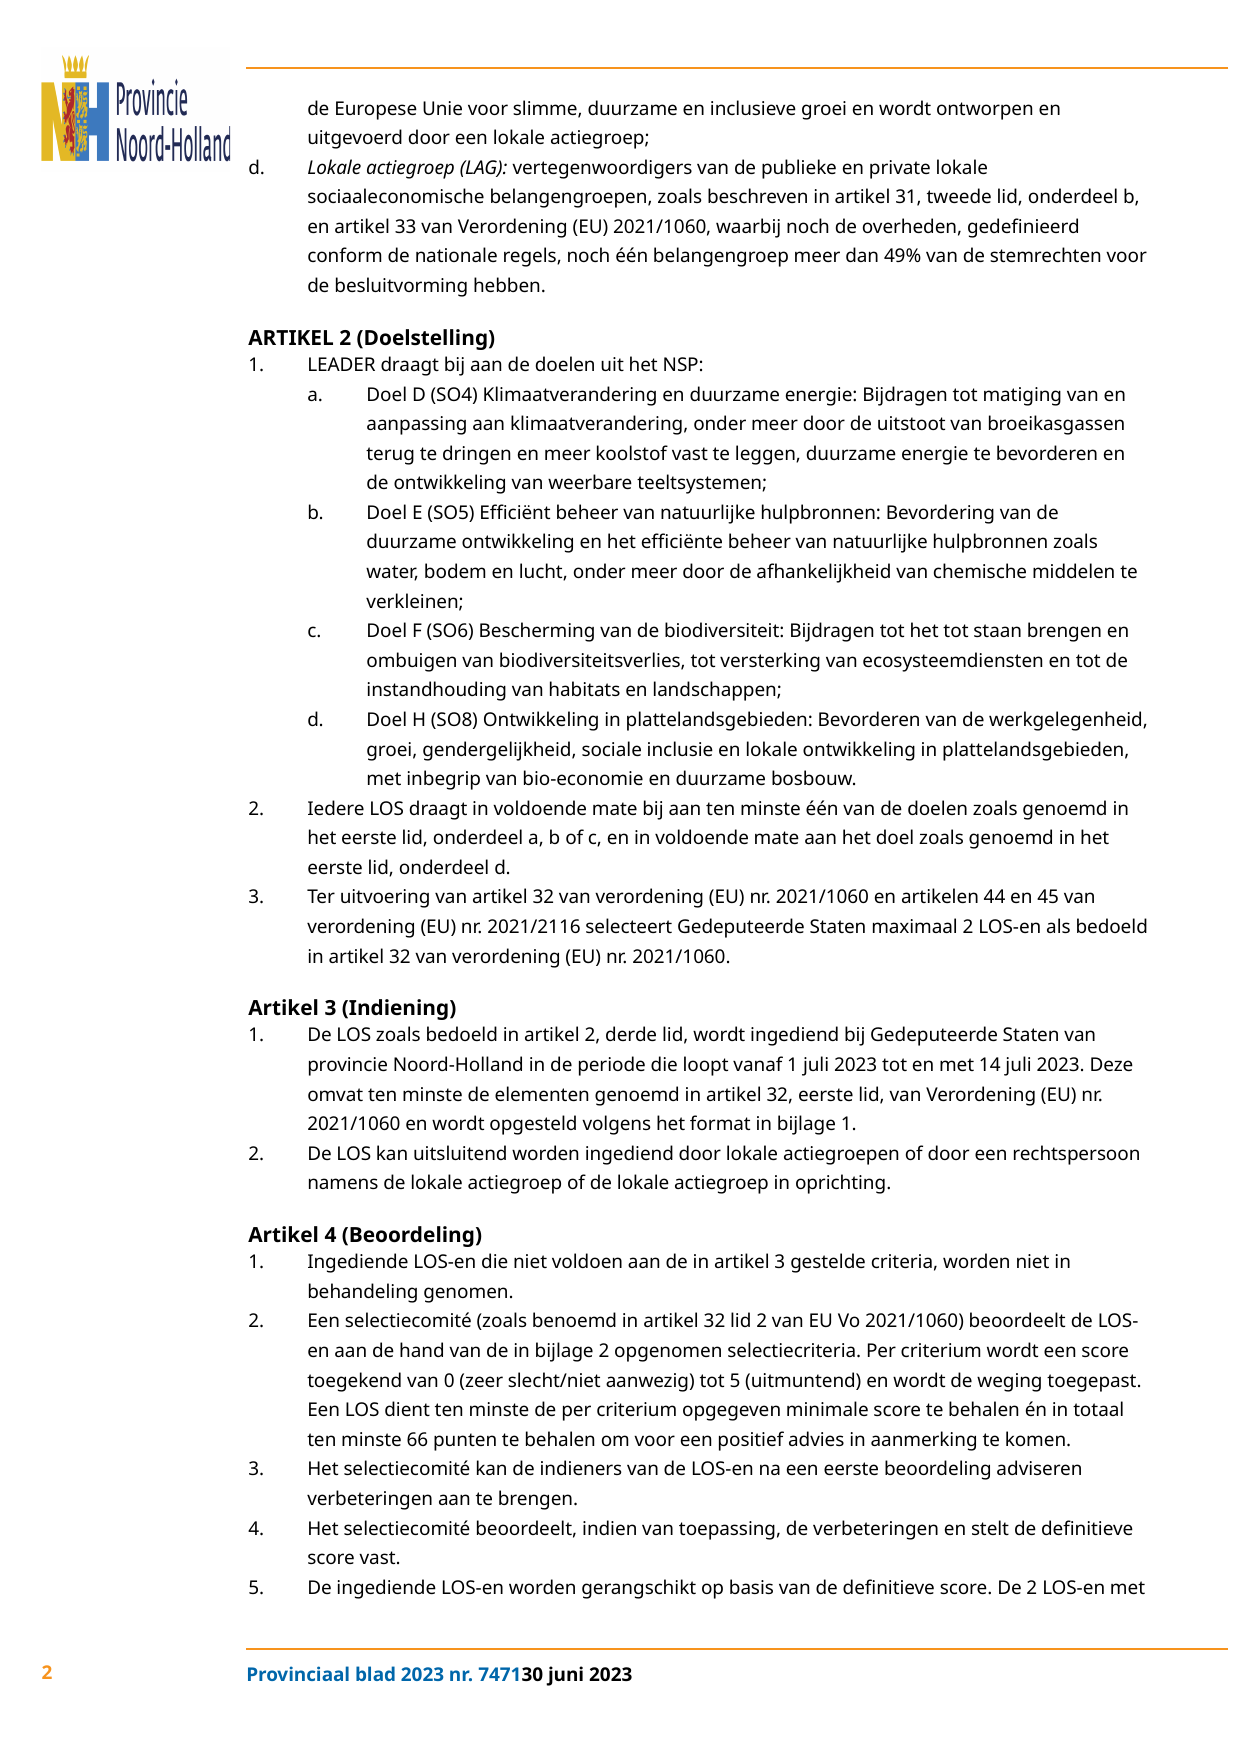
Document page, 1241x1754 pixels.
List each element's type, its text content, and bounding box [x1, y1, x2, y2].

text ARTIKEL 2 (Doelstelling) [248, 323, 1152, 351]
list Doel E (SO5) Efficiënt beheer van natuurlijke hulpbronnen: Bevordering van de duurzame ontwikkeling en het efficiënte beheer van natuurlijke hulpbronnen zoals water, bodem en lucht, onder meer door de afhankelijkheid van chemische middelen te verkleinen; [307, 499, 1152, 613]
list Het selectiecomité beoordeelt, indien van toepassing, de verbeteringen en stelt de definitieve score vast. [248, 1515, 1152, 1570]
list Doel H (SO8) Ontwikkeling in plattelandsgebieden: Bevorderen van de werkgelegenheid, groei, gendergelijkheid, sociale inclusie en lokale ontwikkeling in plattelandsgebieden, met inbegrip van bio-economie en duurzame bosbouw. [307, 706, 1152, 791]
picture [41, 47, 231, 172]
list Ingediende LOS-en die niet voldoen aan de in artikel 3 gestelde criteria, worden niet in behandeling genomen. [248, 1248, 1152, 1304]
list Iedere LOS draagt in voldoende mate bij aan ten minste één van de doelen zoals genoemd in het eerste lid, onderdeel a, b of c, en in voldoende mate aan het doel zoals genoemd in het eerste lid, onderdeel d. [248, 795, 1152, 880]
list Het selectiecomité kan de indieners van de LOS-en na een eerste beoordeling adviseren verbeteringen aan te brengen. [248, 1456, 1152, 1511]
list Doel F (SO6) Bescherming van de biodiversiteit: Bijdragen tot het tot staan brengen en ombuigen van biodiversiteitsverlies, tot versterking van ecosysteemdiensten en tot de instandhouding van habitats en landschappen; [307, 617, 1152, 702]
list de Europese Unie voor slimme, duurzame en inclusieve groei en wordt ontworpen en uitgevoerd door een lokale actiegroep; [248, 95, 1152, 150]
list LEADER draagt bij aan de doelen uit het NSP: [248, 351, 1152, 377]
list De LOS kan uitsluitend worden ingediend door lokale actiegroepen of door een rechtspersoon namens de lokale actiegroep of de lokale actiegroep in oprichting. [248, 1140, 1152, 1195]
list Doel D (SO4) Klimaatverandering en duurzame energie: Bijdragen tot matiging van en aanpassing aan klimaatverandering, onder meer door de uitstoot van broeikasgassen terug te dringen en meer koolstof vast te leggen, duurzame energie te bevorderen en de ontwikkeling van weerbare teeltsystemen; [307, 381, 1152, 495]
list Een selectiecomité (zoals benoemd in artikel 32 lid 2 van EU Vo 2021/1060) beoordeelt de LOS-en aan de hand van de in bijlage 2 opgenomen selectiecriteria. Per criterium wordt een score toegekend van 0 (zeer slecht/niet aanwezig) tot 5 (uitmuntend) en wordt de weging toegepast. Een LOS dient ten minste de per criterium opgegeven minimale score te behalen én in totaal ten minste 66 punten te behalen om voor een positief advies in aanmerking te komen. [248, 1308, 1152, 1452]
text Artikel 4 (Beoordeling) [248, 1220, 1152, 1248]
list De LOS zoals bedoeld in artikel 2, derde lid, wordt ingediend bij Gedeputeerde Staten van provincie Noord-Holland in de periode die loopt vanaf 1 juli 2023 tot en met 14 juli 2023. Deze omvat ten minste de elementen genoemd in artikel 32, eerste lid, van Verordening (EU) nr. 2021/1060 en wordt opgesteld volgens het format in bijlage 1. [248, 1022, 1152, 1136]
list Ter uitvoering van artikel 32 van verordening (EU) nr. 2021/1060 en artikelen 44 en 45 van verordening (EU) nr. 2021/2116 selecteert Gedeputeerde Staten maximaal 2 LOS-en als bedoeld in artikel 32 van verordening (EU) nr. 2021/1060. [248, 884, 1152, 968]
list De ingediende LOS-en worden gerangschikt op basis van de definitieve score. De 2 LOS-en met [248, 1574, 1152, 1599]
list Lokale actiegroep (LAG): vertegenwoordigers van de publieke en private lokale sociaaleconomische belangengroepen, zoals beschreven in artikel 31, tweede lid, onderdeel b, en artikel 33 van Verordening (EU) 2021/1060, waarbij noch de overheden, gedefinieerd conform de nationale regels, noch één belangengroep meer dan 49% van de stemrechten voor de besluitvorming hebben. [248, 154, 1152, 298]
text Artikel 3 (Indiening) [248, 993, 1152, 1022]
